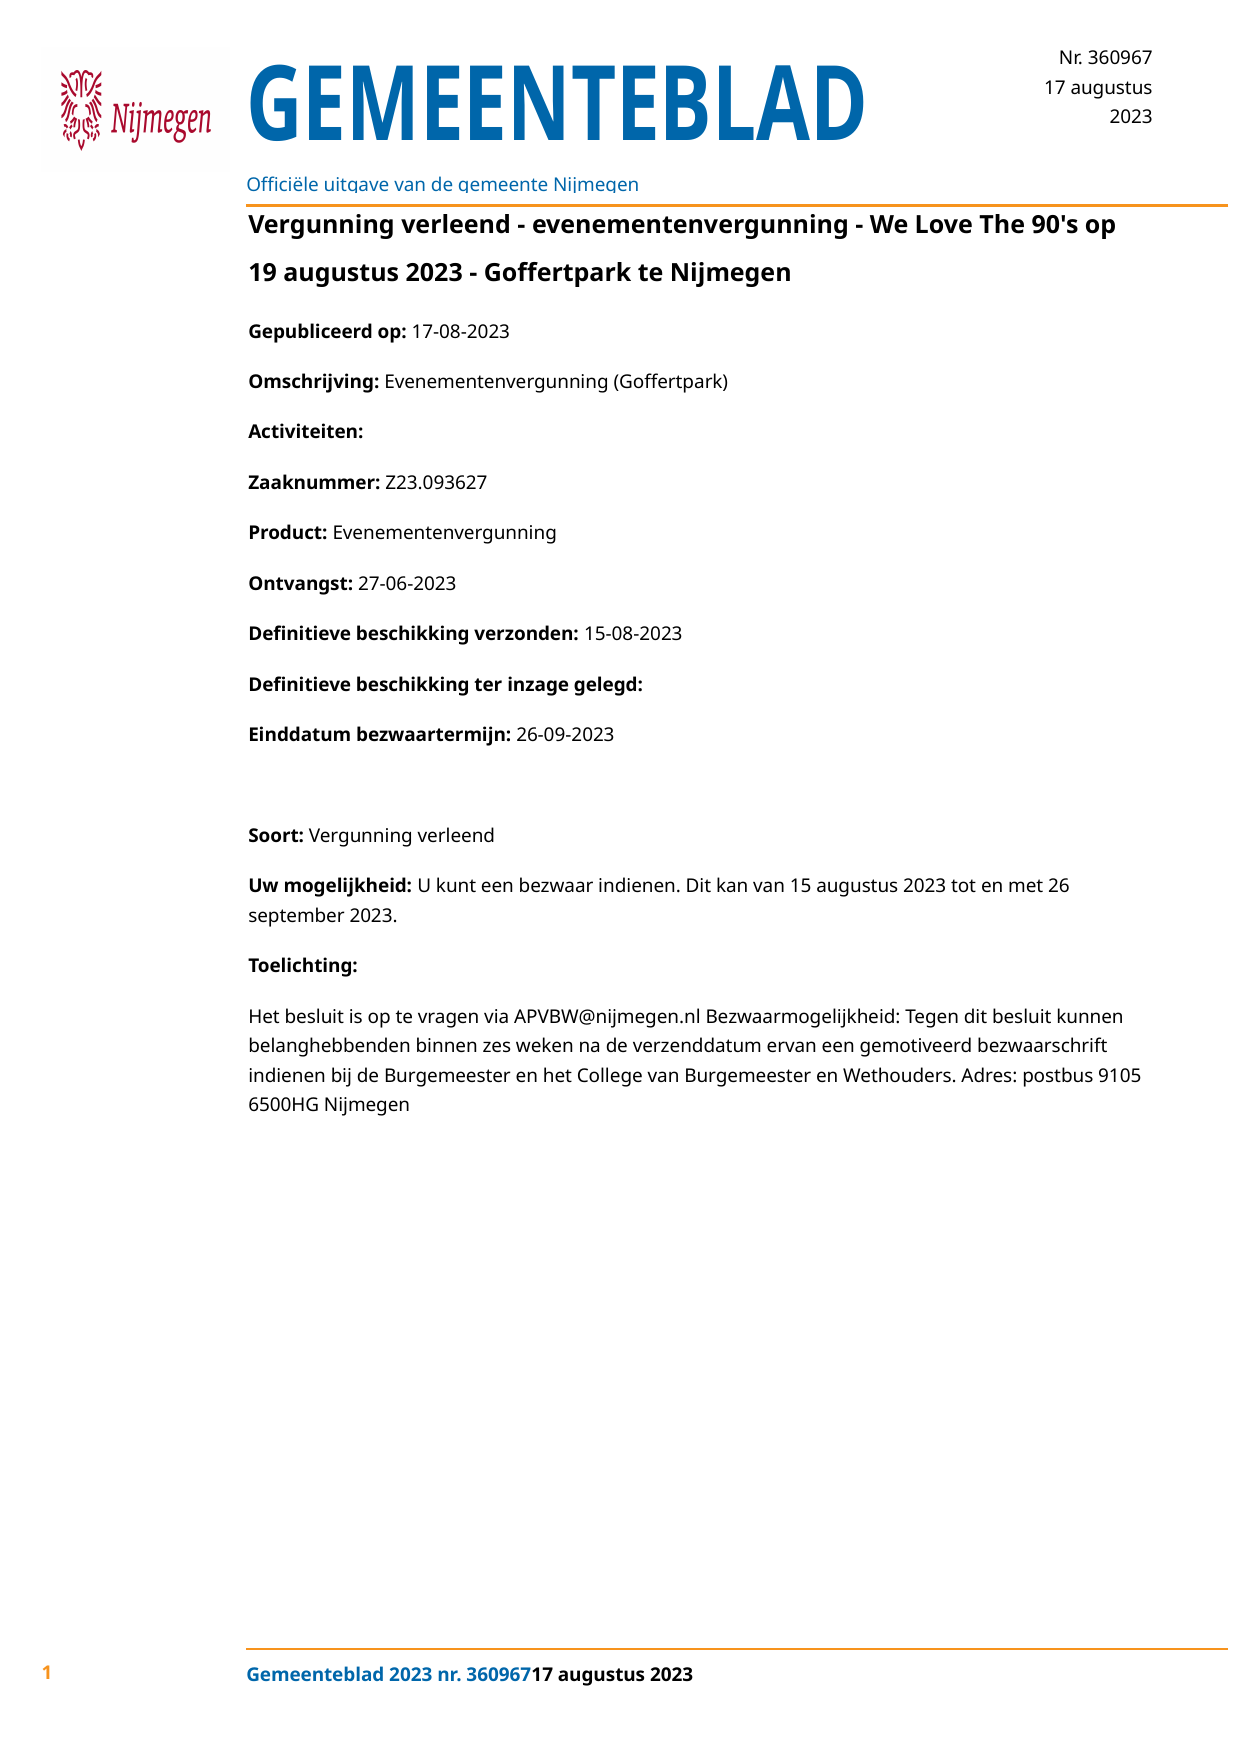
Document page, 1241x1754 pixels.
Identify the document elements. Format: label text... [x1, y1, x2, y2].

text Het besluit is op te vragen via APVBW@nijmegen.nl Bezwaarmogelijkheid: Tegen dit besluit kunnen belanghebbenden binnen zes weken na de verzenddatum ervan een gemotiveerd bezwaarschrift indienen bij de Burgemeester en het College van Burgemeester en Wethouders. Adres: postbus 9105 6500HG Nijmegen [248, 1003, 1152, 1117]
text Soort: Vergunning verleend [248, 822, 1152, 848]
text Einddatum bezwaartermijn: 26-09-2023 [248, 721, 1152, 747]
text Uw mogelijkheid: U kunt een bezwaar indienen. Dit kan van 15 augustus 2023 tot en met 26 september 2023. [248, 872, 1152, 928]
text Gepubliceerd op: 17-08-2023 [248, 318, 1152, 344]
picture [41, 47, 231, 172]
text Product: Evenementenvergunning [248, 519, 1152, 545]
text Zaaknummer: Z23.093627 [248, 469, 1152, 495]
text Vergunning verleend - evenementenvergunning - We Love The 90's op 19 augustus 2023 - Goffertpark te Nijmegen [248, 207, 1152, 288]
text Toelichting: [248, 952, 1152, 978]
text Omschrijving: Evenementenvergunning (Goffertpark) [248, 368, 1152, 394]
text Activiteiten: [248, 419, 1152, 444]
text Ontvangst: 27-06-2023 [248, 570, 1152, 596]
text Definitieve beschikking ter inzage gelegd: [248, 671, 1152, 697]
text Definitieve beschikking verzonden: 15-08-2023 [248, 620, 1152, 646]
